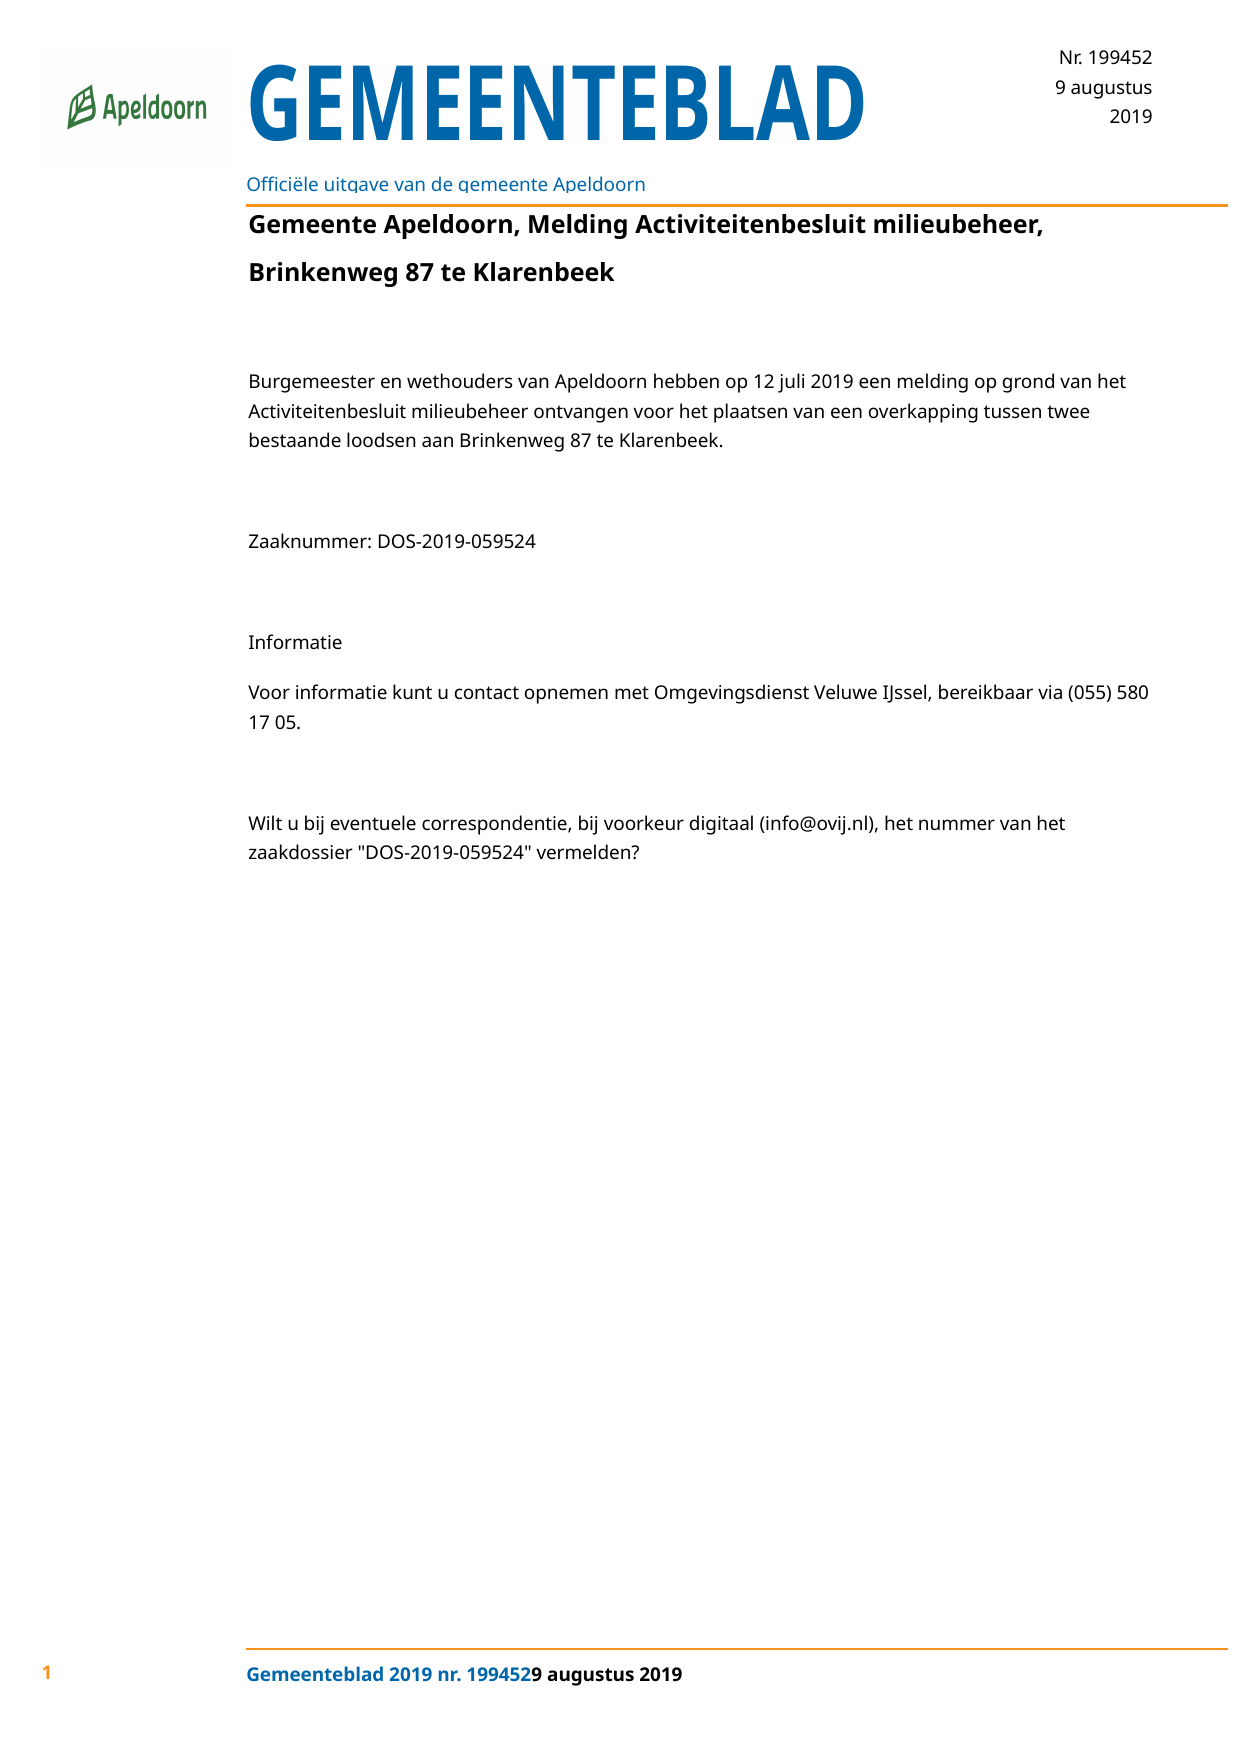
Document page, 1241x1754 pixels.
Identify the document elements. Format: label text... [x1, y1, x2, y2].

text Gemeente Apeldoorn, Melding Activiteitenbesluit milieubeheer, Brinkenweg 87 te Klarenbeek [248, 207, 1152, 288]
text Voor informatie kunt u contact opnemen met Omgevingsdienst Veluwe IJssel, bereikbaar via (055) 580 17 05. [248, 679, 1152, 735]
picture [41, 47, 231, 172]
text Zaaknummer: DOS-2019-059524 [248, 528, 1152, 554]
text Burgemeester en wethouders van Apeldoorn hebben op 12 juli 2019 een melding op grond van het Activiteitenbesluit milieubeheer ontvangen voor het plaatsen van een overkapping tussen twee bestaande loodsen aan Brinkenweg 87 te Klarenbeek. [248, 368, 1152, 453]
text Wilt u bij eventuele correspondentie, bij voorkeur digitaal (info@ovij.nl), het nummer van het zaakdossier "DOS-2019-059524" vermelden? [248, 810, 1152, 865]
text Informatie [248, 629, 1152, 655]
